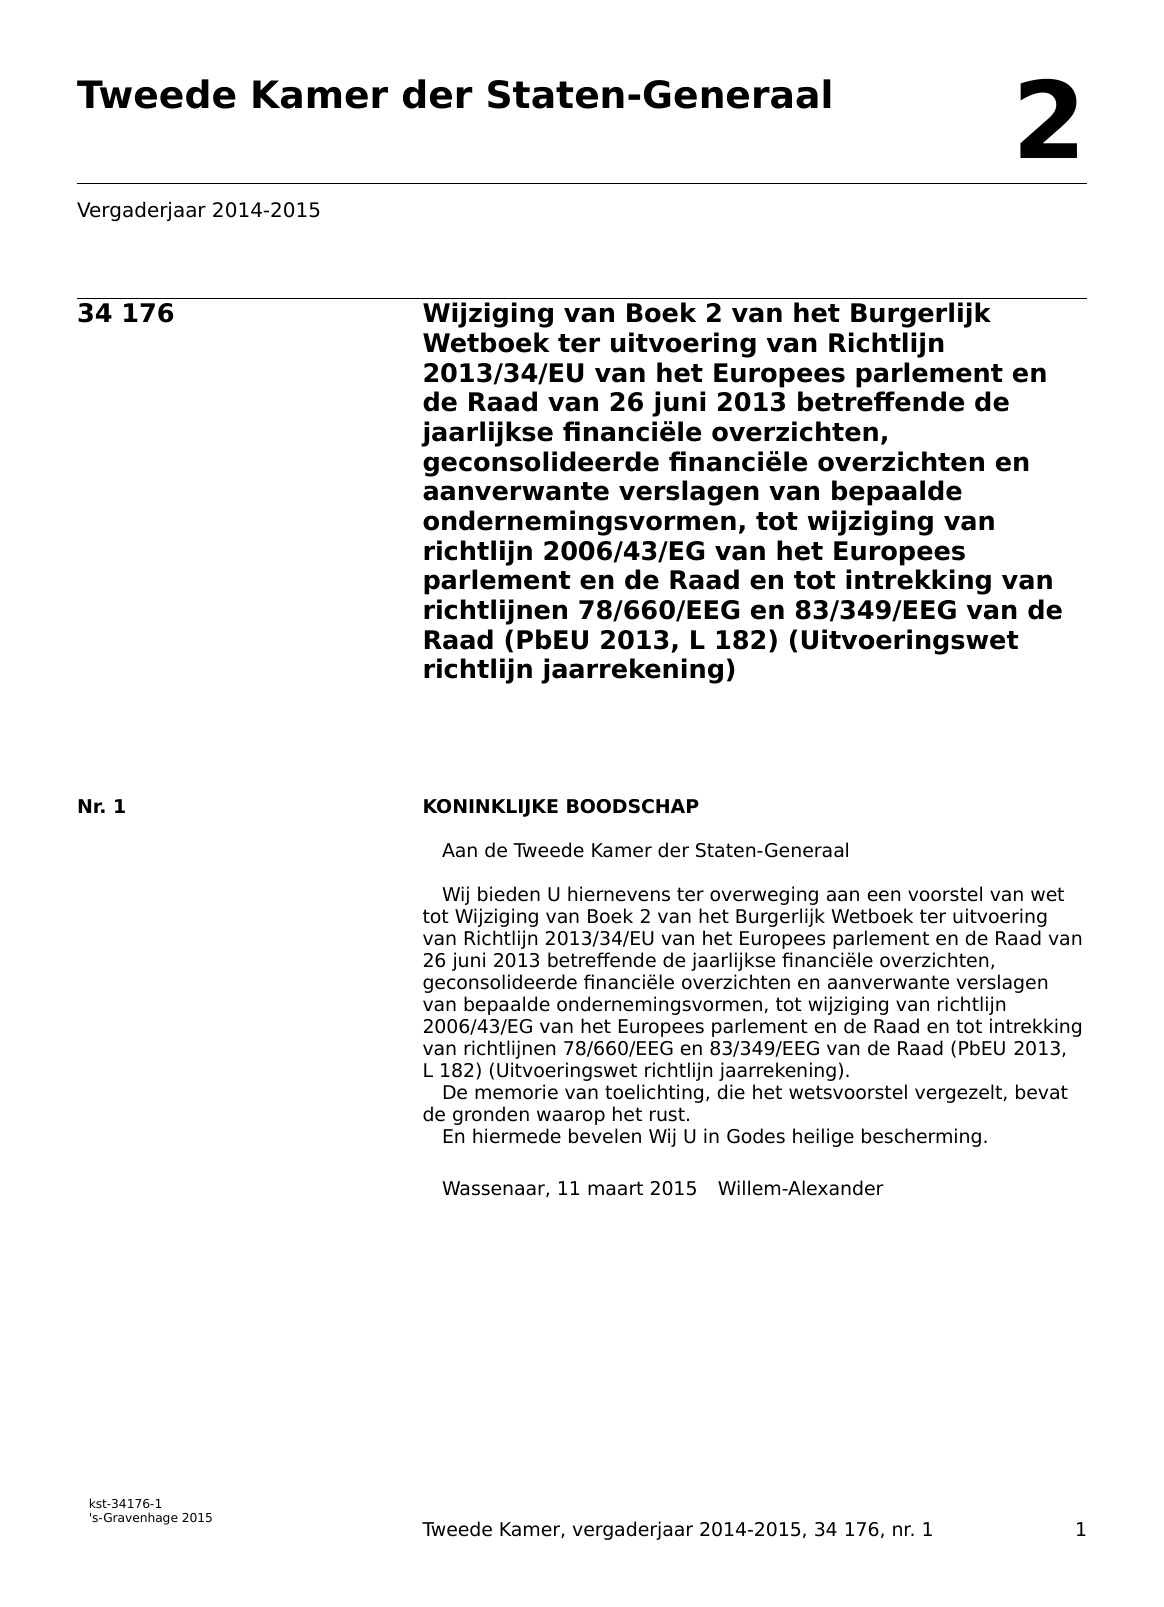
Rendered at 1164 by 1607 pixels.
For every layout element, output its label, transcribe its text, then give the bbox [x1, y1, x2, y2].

text Aan de Tweede Kamer der Staten-Generaal [422, 840, 1087, 862]
subtitle 34 176 Wijziging van Boek 2 van het Burgerlijk Wetboek ter uitvoering van Richtlijn 2013/34/EU van het Europees parlement en de Raad van 26 juni 2013 betreffende de jaarlijkse financiële overzichten, geconsolideerde financiële overzichten en aanverwante verslagen van bepaalde ondernemingsvormen, tot wijziging van richtlijn 2006/43/EG van het Europees parlement en de Raad en tot intrekking van richtlijnen 78/660/EEG en 83/349/EEG van de Raad (PbEU 2013, L 182) (Uitvoeringswet richtlijn jaarrekening) [77, 299, 1087, 685]
subtitle Nr. 1 KONINKLIJKE BOODSCHAP [77, 796, 1087, 818]
text De memorie van toelichting, die het wetsvoorstel vergezelt, bevat de gronden waarop het rust. [422, 1082, 1087, 1126]
table_header Tweede Kamer der Staten-Generaal [77, 59, 886, 183]
text 's-Gravenhage 2015 [88, 1511, 323, 1525]
table_cell Vergaderjaar 2014-2015 [77, 184, 1087, 298]
text Wij bieden U hiernevens ter overweging aan een voorstel van wet tot Wijziging van Boek 2 van het Burgerlijk Wetboek ter uitvoering van Richtlijn 2013/34/EU van het Europees parlement en de Raad van 26 juni 2013 betreffende de jaarlijkse financiële overzichten, geconsolideerde financiële overzichten en aanverwante verslagen van bepaalde ondernemingsvormen, tot wijziging van richtlijn 2006/43/EG van het Europees parlement en de Raad en tot intrekking van richtlijnen 78/660/EEG en 83/349/EEG van de Raad (PbEU 2013, L 182) (Uitvoeringswet richtlijn jaarrekening). [422, 884, 1087, 1082]
text En hiermede bevelen Wij U in Godes heilige bescherming. [422, 1126, 1087, 1148]
text Wassenaar, 11 maart 2015 Willem-Alexander [422, 1178, 1087, 1200]
text kst-34176-1 [88, 1497, 323, 1511]
table_header 2 [886, 59, 1087, 183]
